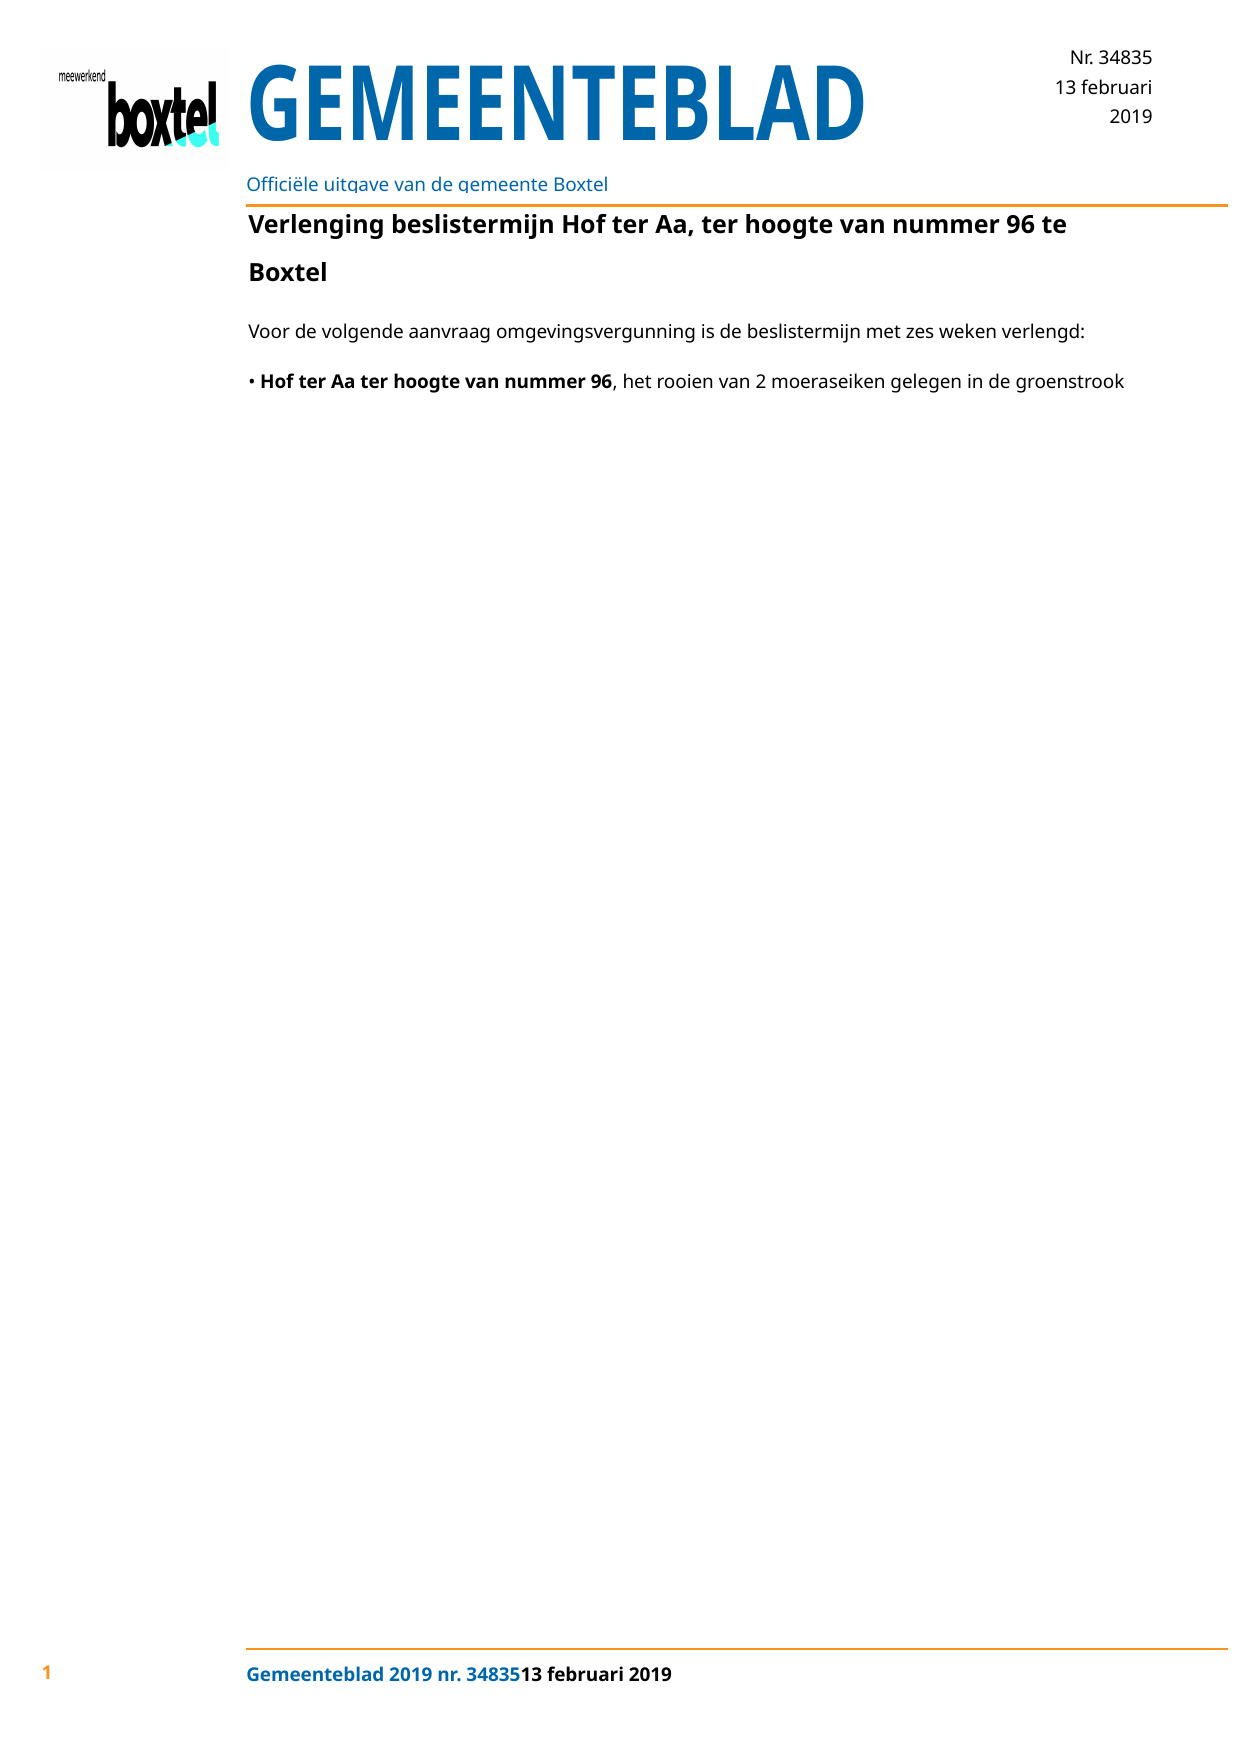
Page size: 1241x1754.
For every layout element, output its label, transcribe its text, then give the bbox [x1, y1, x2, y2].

text Voor de volgende aanvraag omgevingsvergunning is de beslistermijn met zes weken verlengd: [248, 318, 1152, 344]
text • Hof ter Aa ter hoogte van nummer 96, het rooien van 2 moeraseiken gelegen in de groenstrook [248, 368, 1152, 394]
picture [41, 47, 231, 172]
text Verlenging beslistermijn Hof ter Aa, ter hoogte van nummer 96 te Boxtel [248, 207, 1152, 288]
